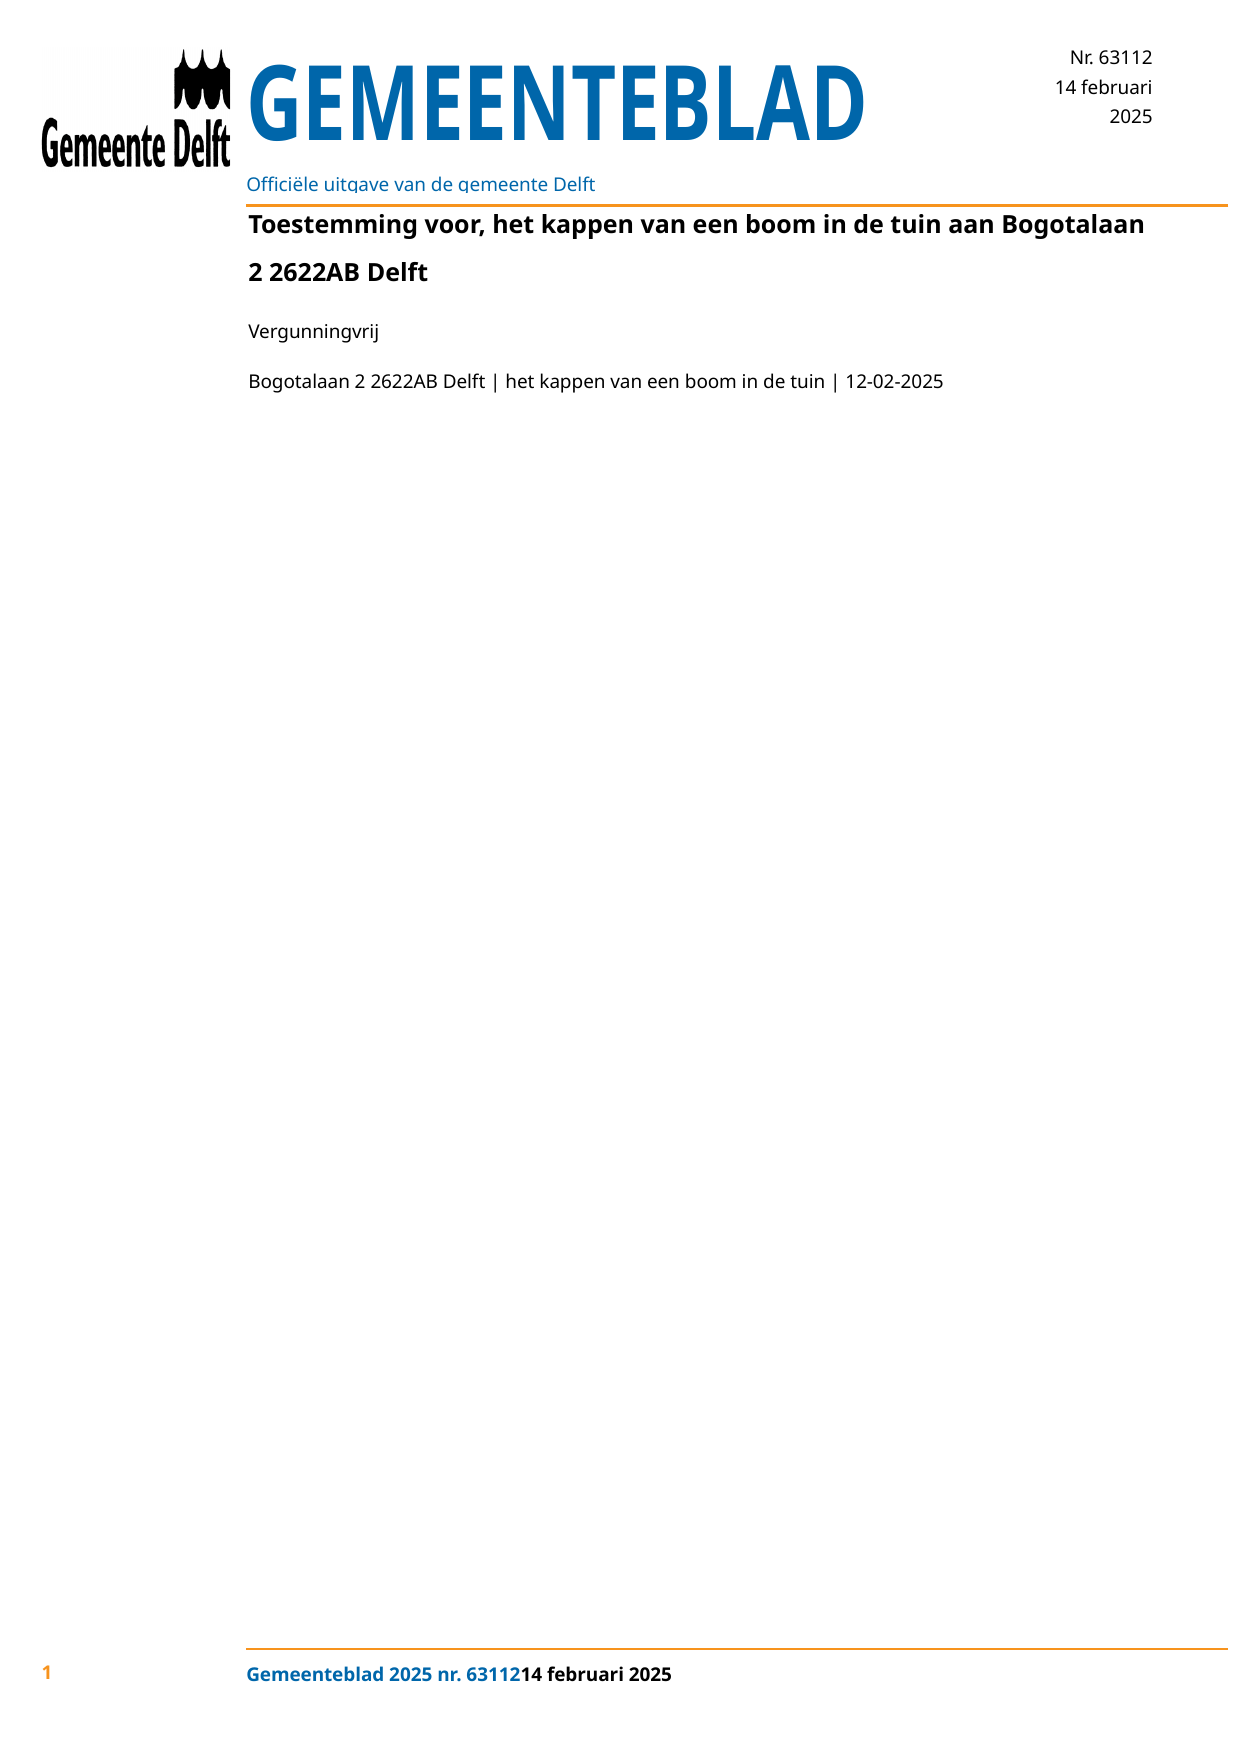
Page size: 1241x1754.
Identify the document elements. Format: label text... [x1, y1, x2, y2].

text Vergunningvrij [248, 318, 1152, 344]
text Bogotalaan 2 2622AB Delft | het kappen van een boom in de tuin | 12-02-2025 [248, 368, 1152, 394]
text Toestemming voor, het kappen van een boom in de tuin aan Bogotalaan 2 2622AB Delft [248, 207, 1152, 288]
picture [41, 47, 231, 172]
